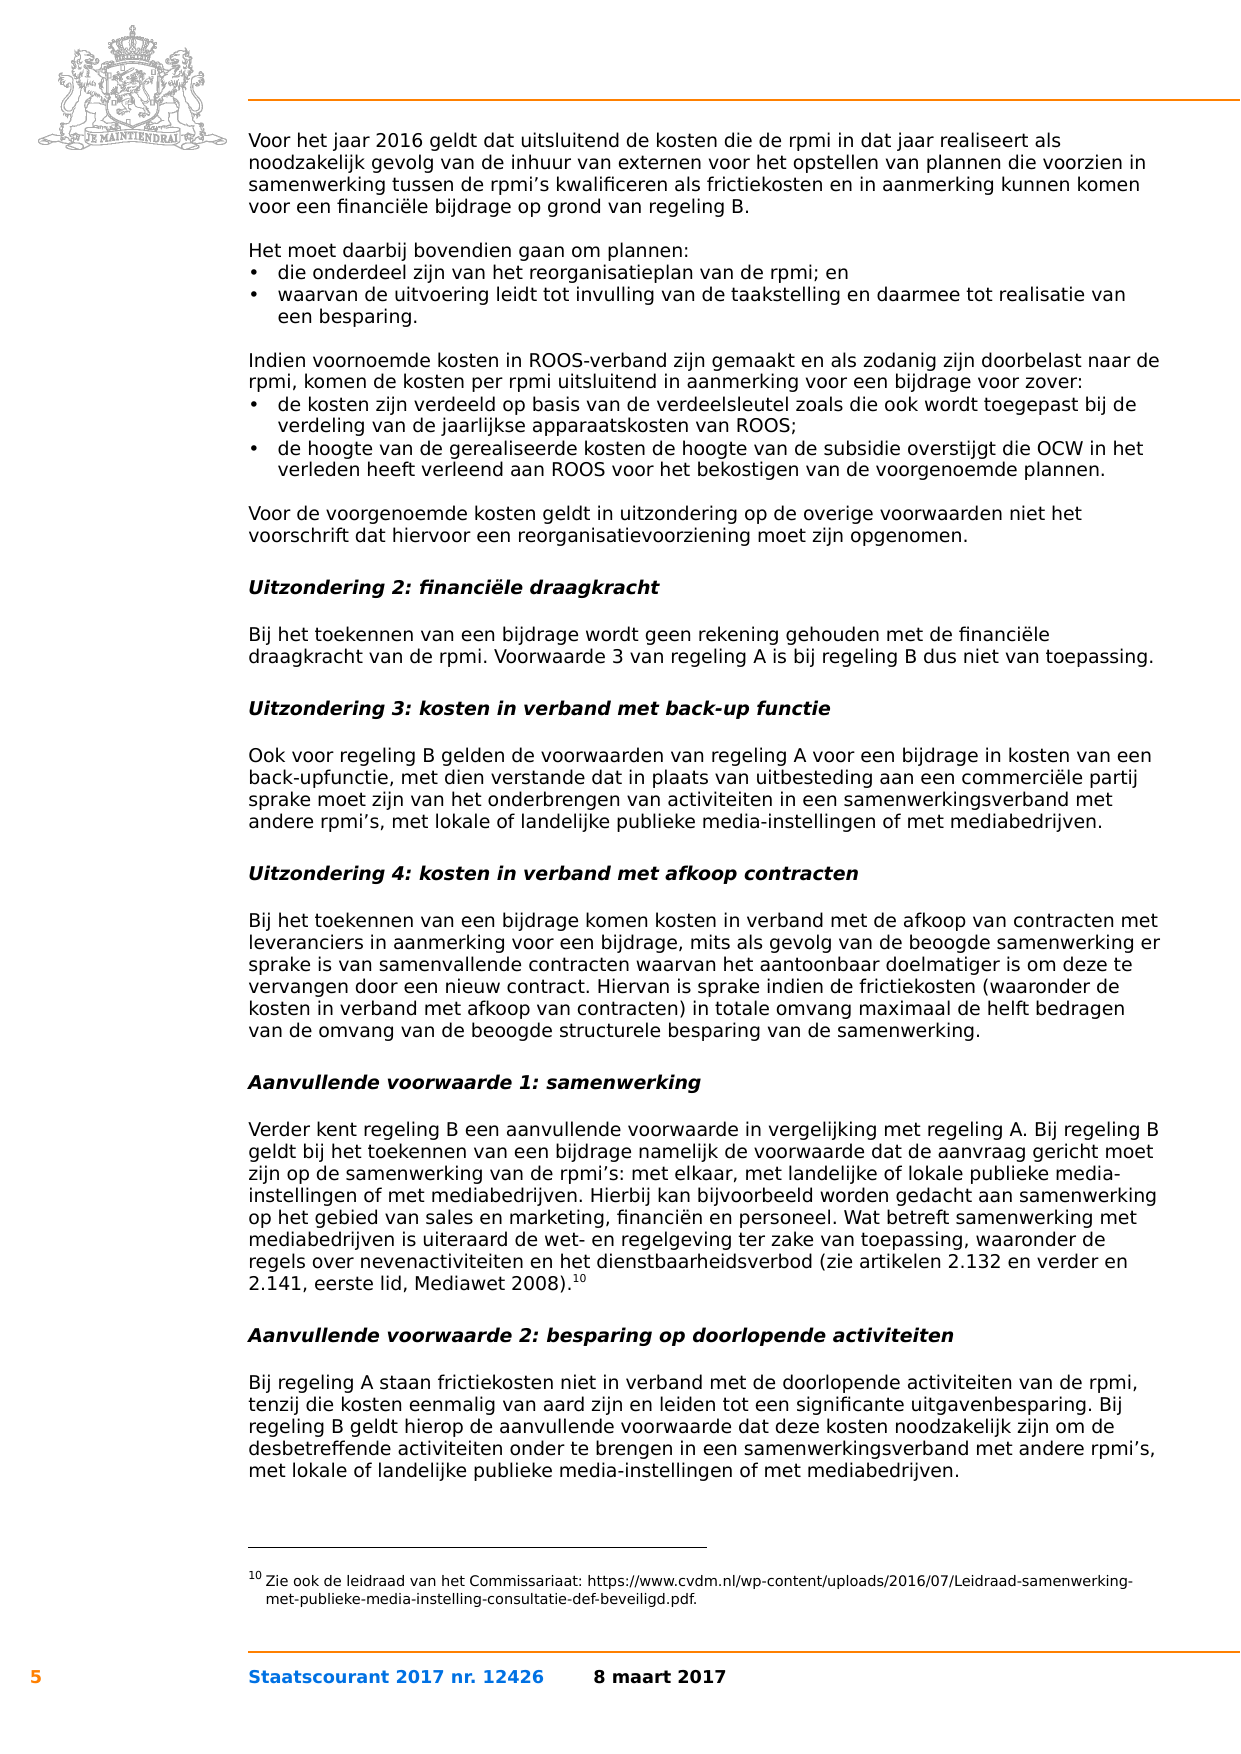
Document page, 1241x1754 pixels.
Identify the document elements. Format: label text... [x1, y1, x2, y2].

text Het moet daarbij bovendien gaan om plannen: [248, 240, 1163, 262]
text Voor het jaar 2016 geldt dat uitsluitend de kosten die de rpmi in dat jaar realiseert als noodzakelijk gevolg van de inhuur van externen voor het opstellen van plannen die voorzien in samenwerking tussen de rpmi’s kwalificeren als frictiekosten en in aanmerking kunnen komen voor een financiële bijdrage op grond van regeling B. [248, 130, 1163, 218]
text Voor de voorgenoemde kosten geldt in uitzondering op de overige voorwaarden niet het voorschrift dat hiervoor een reorganisatievoorziening moet zijn opgenomen. [248, 503, 1163, 547]
text Zie ook de leidraad van het Commissariaat: https://www.cvdm.nl/wp-content/uploads/2016/07/Leidraad-samenwerking-met-publieke-media-instelling-consultatie-def-beveiligd.pdf. [248, 1569, 1163, 1608]
text Indien voornoemde kosten in ROOS-verband zijn gemaakt en als zodanig zijn doorbelast naar de rpmi, komen de kosten per rpmi uitsluitend in aanmerking voor een bijdrage voor zover: [248, 349, 1163, 393]
picture [38, 25, 227, 150]
text Verder kent regeling B een aanvullende voorwaarde in vergelijking met regeling A. Bij regeling B geldt bij het toekennen van een bijdrage namelijk de voorwaarde dat de aanvraag gericht moet zijn op de samenwerking van de rpmi’s: met elkaar, met landelijke of lokale publieke media-instellingen of met mediabedrijven. Hierbij kan bijvoorbeeld worden gedacht aan samenwerking op het gebied van sales en marketing, financiën en personeel. Wat betreft samenwerking met mediabedrijven is uiteraard de wet- en regelgeving ter zake van toepassing, waaronder de regels over nevenactiviteiten en het dienstbaarheidsverbod (zie artikelen 2.132 en verder en 2.141, eerste lid, Mediawet 2008). [248, 1119, 1163, 1295]
text Bij het toekennen van een bijdrage komen kosten in verband met de afkoop van contracten met leveranciers in aanmerking voor een bijdrage, mits als gevolg van de beoogde samenwerking er sprake is van samenvallende contracten waarvan het aantoonbaar doelmatiger is om deze te vervangen door een nieuw contract. Hiervan is sprake indien de frictiekosten (waaronder de kosten in verband met afkoop van contracten) in totale omvang maximaal de helft bedragen van de omvang van de beoogde structurele besparing van de samenwerking. [248, 910, 1163, 1042]
text Ook voor regeling B gelden de voorwaarden van regeling A voor een bijdrage in kosten van een back-upfunctie, met dien verstande dat in plaats van uitbesteding aan een commerciële partij sprake moet zijn van het onderbrengen van activiteiten in een samenwerkingsverband met andere rpmi’s, met lokale of landelijke publieke media-instellingen of met mediabedrijven. [248, 745, 1163, 833]
subtitle Uitzondering 2: financiële draagkracht [248, 577, 1163, 599]
text Bij regeling A staan frictiekosten niet in verband met de doorlopende activiteiten van de rpmi, tenzij die kosten eenmalig van aard zijn en leiden tot een significante uitgavenbesparing. Bij regeling B geldt hierop de aanvullende voorwaarde dat deze kosten noodzakelijk zijn om de desbetreffende activiteiten onder te brengen in een samenwerkingsverband met andere rpmi’s, met lokale of landelijke publieke media-instellingen of met mediabedrijven. [248, 1372, 1163, 1482]
text • die onderdeel zijn van het reorganisatieplan van de rpmi; en [248, 262, 1163, 284]
subtitle Aanvullende voorwaarde 1: samenwerking [248, 1072, 1163, 1094]
text Bij het toekennen van een bijdrage wordt geen rekening gehouden met de financiële draagkracht van de rpmi. Voorwaarde 3 van regeling A is bij regeling B dus niet van toepassing. [248, 624, 1163, 668]
subtitle Uitzondering 4: kosten in verband met afkoop contracten [248, 863, 1163, 885]
text • waarvan de uitvoering leidt tot invulling van de taakstelling en daarmee tot realisatie van een besparing. [248, 284, 1163, 328]
subtitle Aanvullende voorwaarde 2: besparing op doorlopende activiteiten [248, 1325, 1163, 1347]
text • de hoogte van de gerealiseerde kosten de hoogte van de subsidie overstijgt die OCW in het verleden heeft verleend aan ROOS voor het bekostigen van de voorgenoemde plannen. [248, 437, 1163, 481]
subtitle Uitzondering 3: kosten in verband met back-up functie [248, 698, 1163, 720]
text • de kosten zijn verdeeld op basis van de verdeelsleutel zoals die ook wordt toegepast bij de verdeling van de jaarlijkse apparaatskosten van ROOS; [248, 393, 1163, 437]
